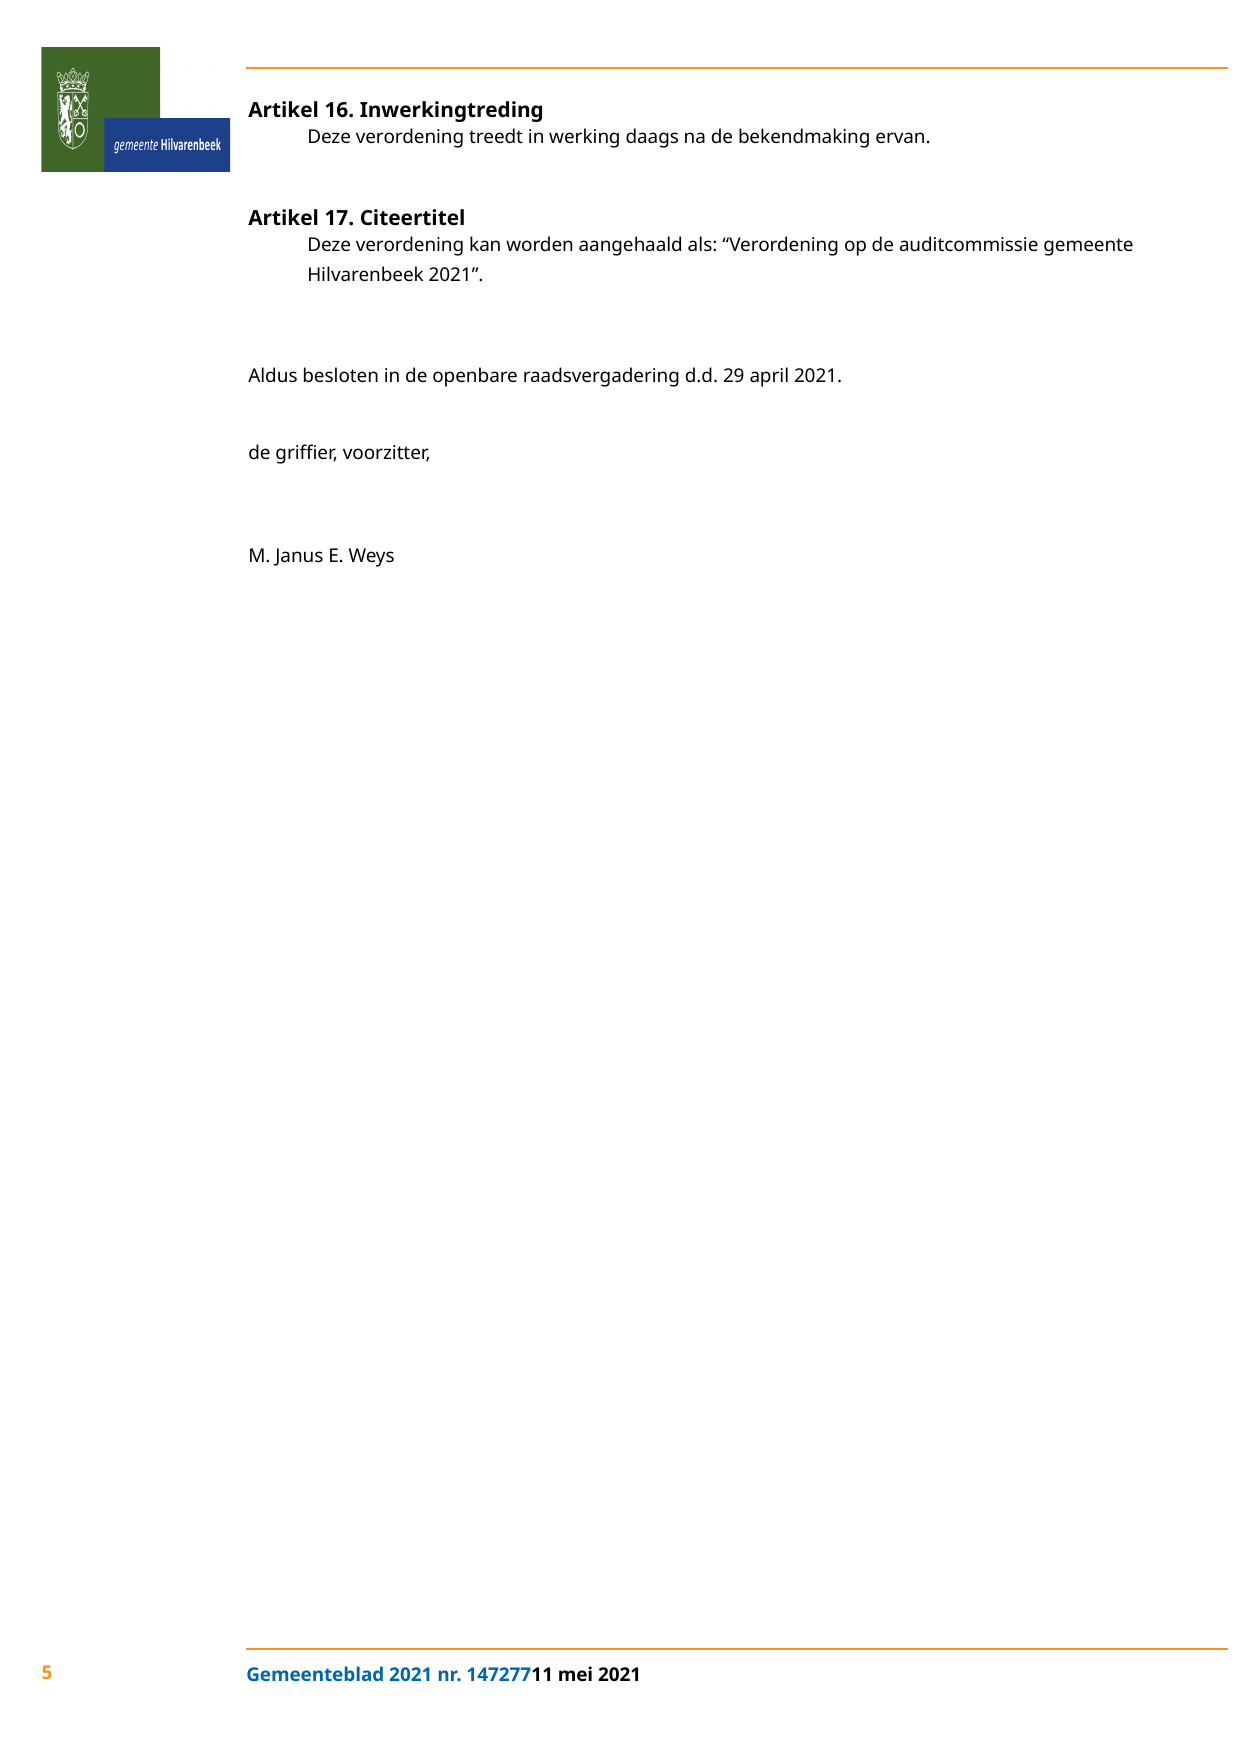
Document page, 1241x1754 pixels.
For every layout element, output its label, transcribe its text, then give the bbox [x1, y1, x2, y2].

text Artikel 17. Citeertitel [248, 203, 1152, 232]
text Aldus besloten in de openbare raadsvergadering d.d. 29 april 2021. [248, 362, 1152, 388]
picture [41, 47, 231, 172]
text Artikel 16. Inwerkingtreding [248, 95, 1152, 123]
list Deze verordening treedt in werking daags na de bekendmaking ervan. [248, 123, 1152, 149]
text M. Janus E. Weys [248, 542, 1152, 568]
text de griffier, voorzitter, [248, 439, 1152, 465]
list Deze verordening kan worden aangehaald als: “Verordening op de auditcommissie gemeente Hilvarenbeek 2021”. [248, 232, 1152, 287]
